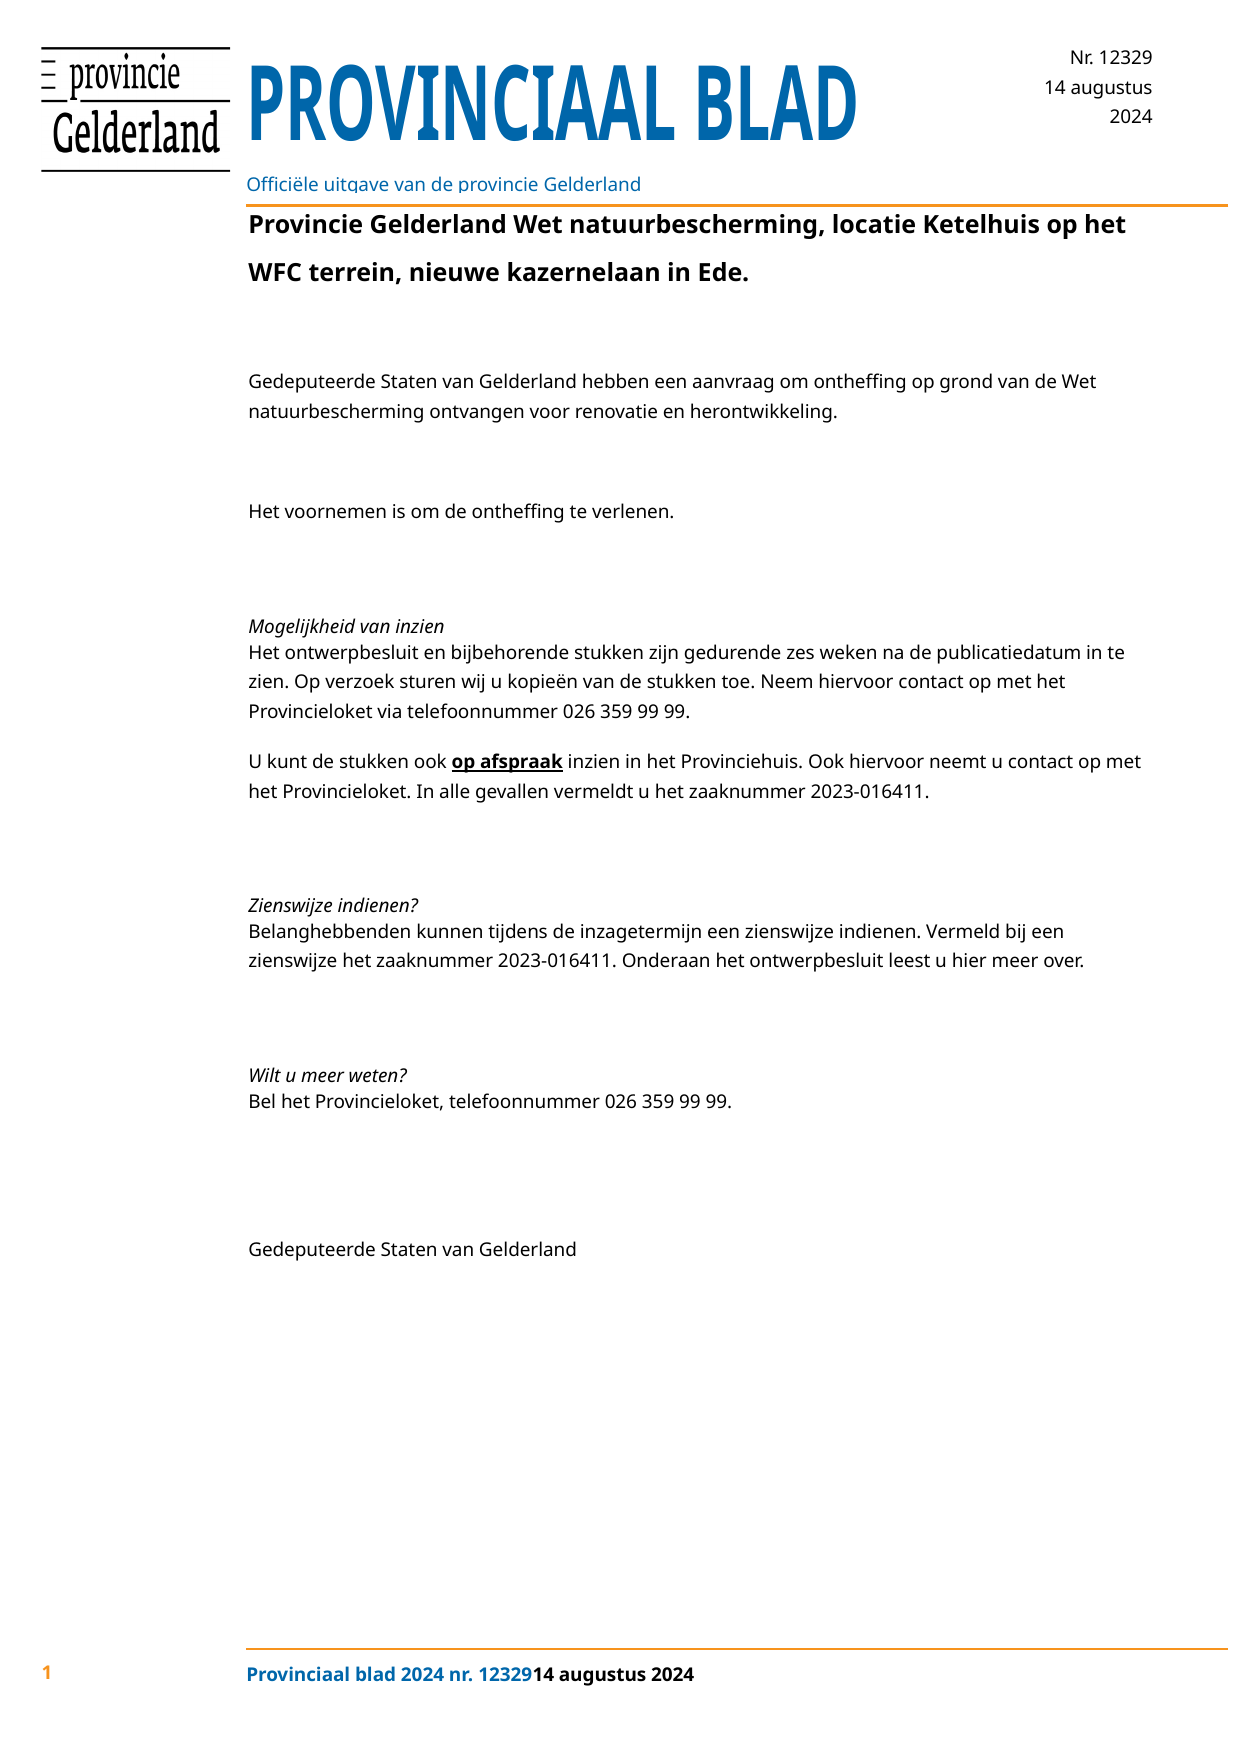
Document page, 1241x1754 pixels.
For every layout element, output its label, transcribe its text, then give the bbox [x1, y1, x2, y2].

picture [41, 47, 231, 172]
text U kunt de stukken ook op afspraak inzien in het Provinciehuis. Ook hiervoor neemt u contact op met het Provincieloket. In alle gevallen vermeldt u het zaaknummer 2023-016411. [248, 748, 1152, 804]
text Het ontwerpbesluit en bijbehorende stukken zijn gedurende zes weken na de publicatiedatum in te zien. Op verzoek sturen wij u kopieën van de stukken toe. Neem hiervoor contact op met het Provincieloket via telefoonnummer 026 359 99 99. [248, 639, 1152, 724]
text Gedeputeerde Staten van Gelderland hebben een aanvraag om ontheffing op grond van de Wet natuurbescherming ontvangen voor renovatie en herontwikkeling. [248, 368, 1152, 424]
text Wilt u meer weten? [248, 1062, 1152, 1088]
text Bel het Provincieloket, telefoonnummer 026 359 99 99. [248, 1088, 1152, 1113]
text Zienswijze indienen? [248, 892, 1152, 918]
text Gedeputeerde Staten van Gelderland [248, 1236, 1152, 1262]
text Het voornemen is om de ontheffing te verlenen. [248, 499, 1152, 524]
text Mogelijkheid van inzien [248, 613, 1152, 639]
text Provincie Gelderland Wet natuurbescherming, locatie Ketelhuis op het WFC terrein, nieuwe kazernelaan in Ede. [248, 207, 1152, 288]
text Belanghebbenden kunnen tijdens de inzagetermijn een zienswijze indienen. Vermeld bij een zienswijze het zaaknummer 2023-016411. Onderaan het ontwerpbesluit leest u hier meer over. [248, 918, 1152, 973]
